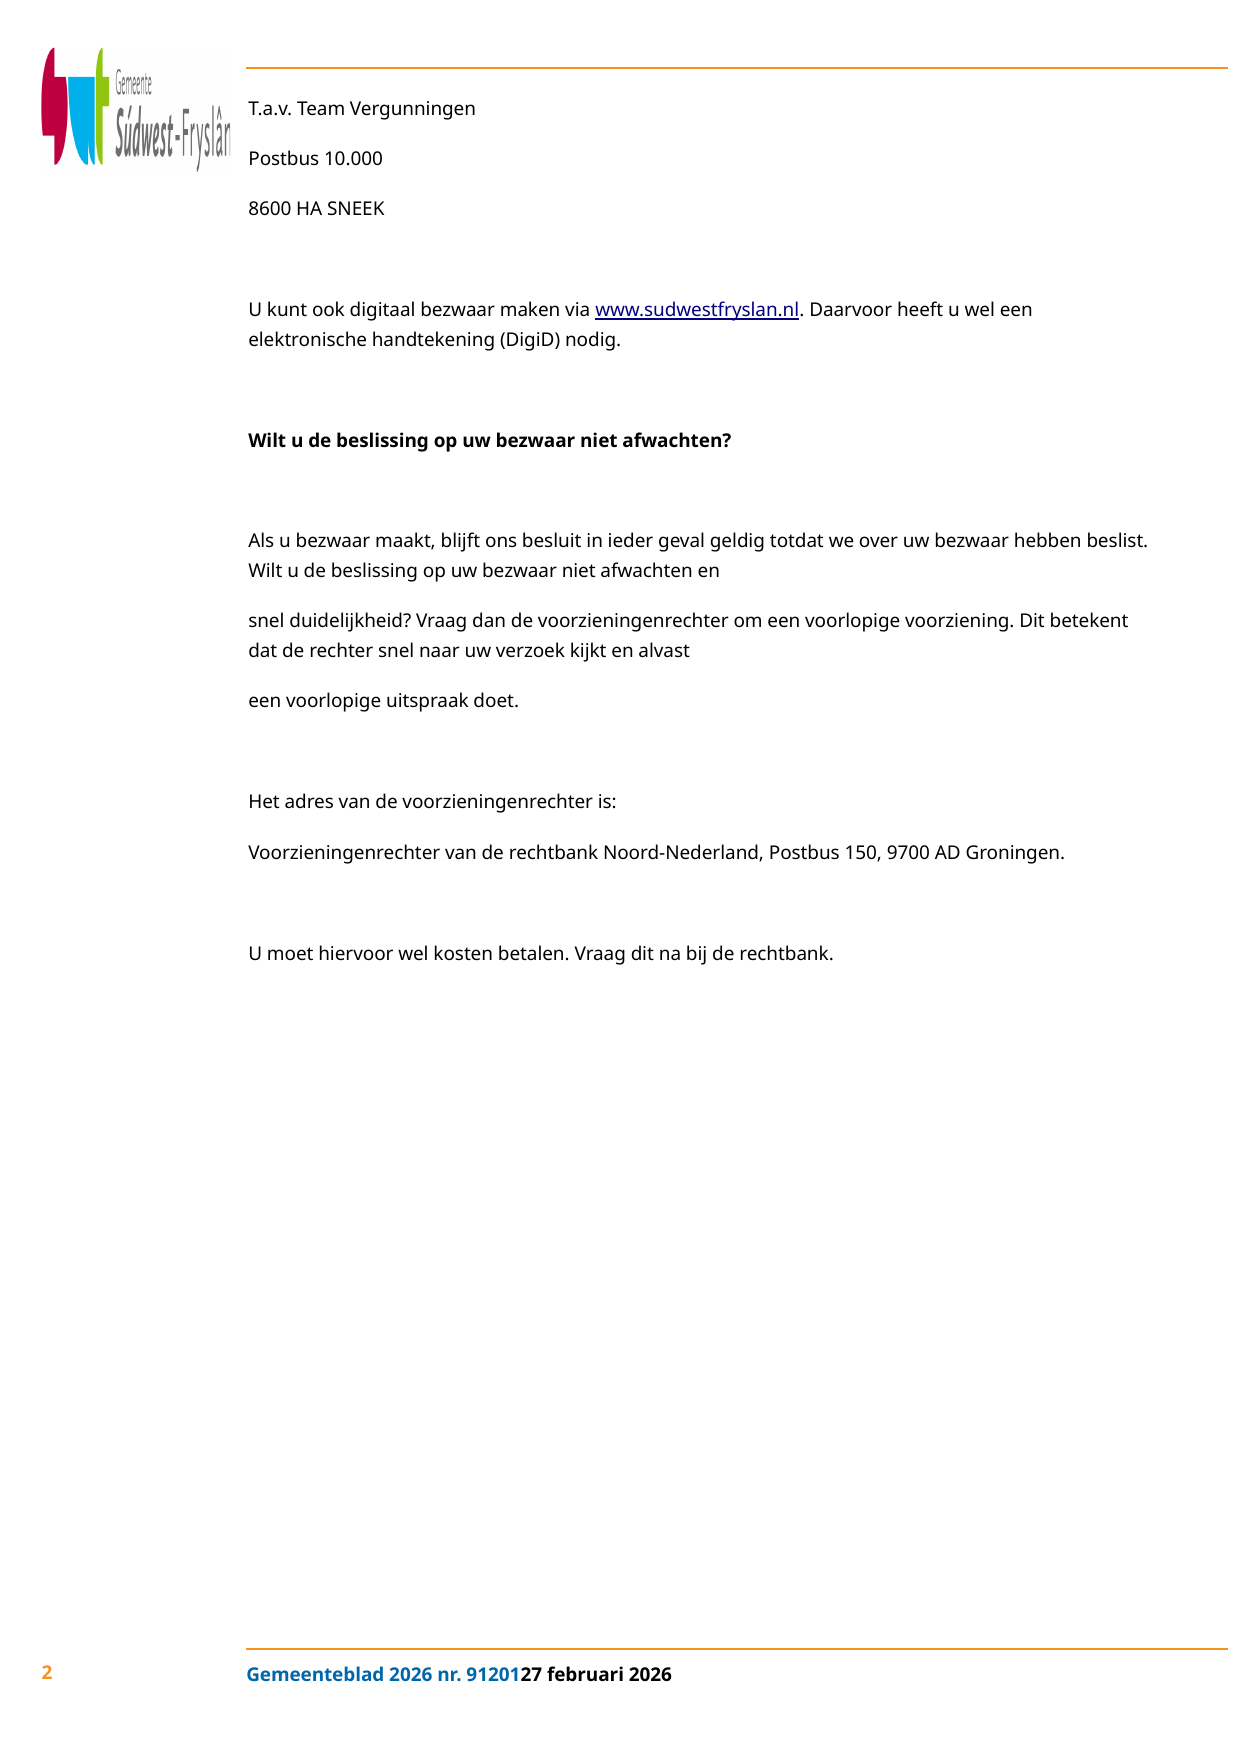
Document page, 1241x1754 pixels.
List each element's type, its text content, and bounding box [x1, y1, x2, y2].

text U kunt ook digitaal bezwaar maken via www.sudwestfryslan.nl. Daarvoor heeft u wel een elektronische handtekening (DigiD) nodig. [248, 296, 1152, 352]
text Als u bezwaar maakt, blijft ons besluit in ieder geval geldig totdat we over uw bezwaar hebben beslist. Wilt u de beslissing op uw bezwaar niet afwachten en [248, 528, 1152, 583]
text T.a.v. Team Vergunningen [248, 95, 1152, 121]
text 8600 HA SNEEK [248, 196, 1152, 221]
text Voorzieningenrechter van de rechtbank Noord-Nederland, Postbus 150, 9700 AD Groningen. [248, 839, 1152, 865]
picture [41, 47, 231, 172]
text een voorlopige uitspraak doet. [248, 688, 1152, 713]
text Het adres van de voorzieningenrechter is: [248, 788, 1152, 814]
text Wilt u de beslissing op uw bezwaar niet afwachten? [248, 427, 1152, 453]
text snel duidelijkheid? Vraag dan de voorzieningenrechter om een voorlopige voorziening. Dit betekent dat de rechter snel naar uw verzoek kijkt en alvast [248, 608, 1152, 663]
text U moet hiervoor wel kosten betalen. Vraag dit na bij de rechtbank. [248, 940, 1152, 966]
text Postbus 10.000 [248, 145, 1152, 171]
